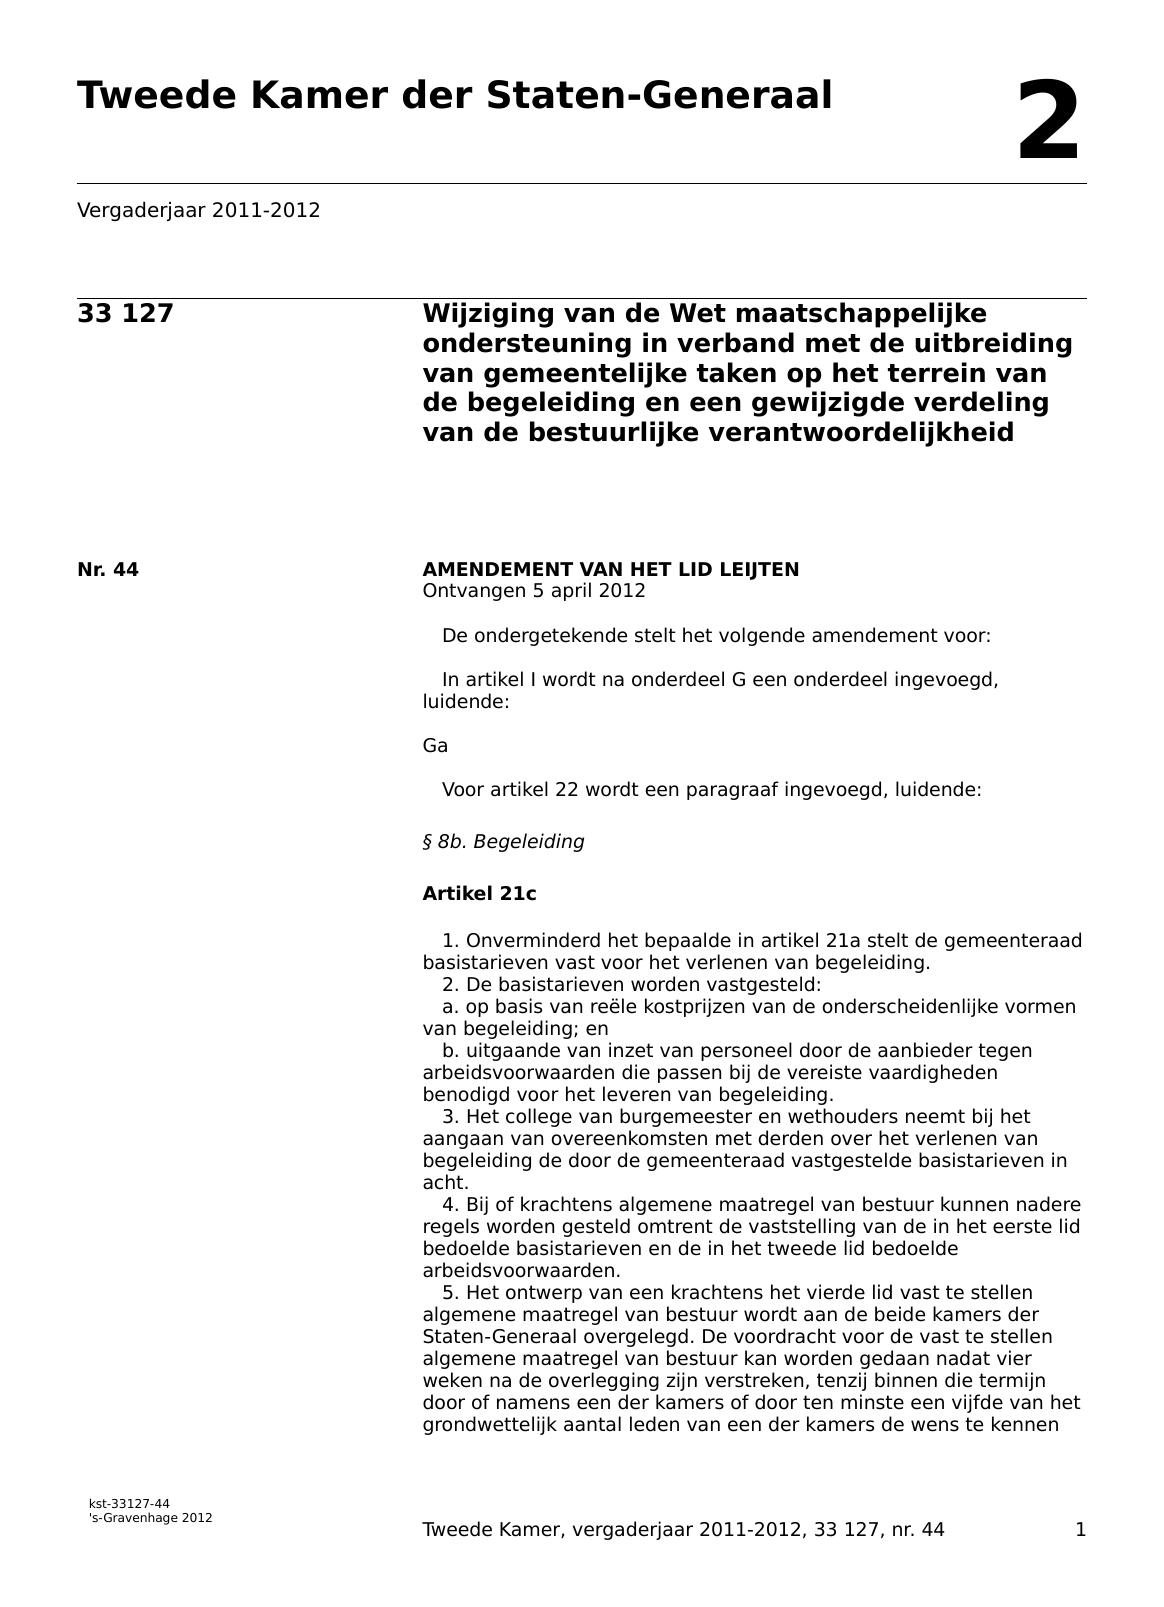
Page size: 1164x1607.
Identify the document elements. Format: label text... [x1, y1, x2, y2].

text kst-33127-44 [88, 1497, 323, 1511]
subtitle Artikel 21c [422, 883, 1087, 905]
text In artikel I wordt na onderdeel G een onderdeel ingevoegd, luidende: [422, 669, 1087, 713]
text 1. Onverminderd het bepaalde in artikel 21a stelt de gemeenteraad basistarieven vast voor het verlenen van begeleiding. [422, 930, 1087, 974]
table_header Tweede Kamer der Staten-Generaal [77, 59, 886, 183]
text Ga [422, 735, 1087, 757]
table_cell Vergaderjaar 2011-2012 [77, 184, 1087, 298]
text a. op basis van reële kostprijzen van de onderscheidenlijke vormen van begeleiding; en [422, 996, 1087, 1040]
table_header 2 [886, 59, 1087, 183]
text b. uitgaande van inzet van personeel door de aanbieder tegen arbeidsvoorwaarden die passen bij de vereiste vaardigheden benodigd voor het leveren van begeleiding. [422, 1040, 1087, 1106]
text Ontvangen 5 april 2012 [422, 580, 1087, 602]
text Voor artikel 22 wordt een paragraaf ingevoegd, luidende: [422, 779, 1087, 801]
text 2. De basistarieven worden vastgesteld: [422, 974, 1087, 996]
subtitle Nr. 44 AMENDEMENT VAN HET LID LEIJTEN [77, 558, 1087, 580]
text 's-Gravenhage 2012 [88, 1511, 323, 1525]
text 5. Het ontwerp van een krachtens het vierde lid vast te stellen algemene maatregel van bestuur wordt aan de beide kamers der Staten-Generaal overgelegd. De voordracht voor de vast te stellen algemene maatregel van bestuur kan worden gedaan nadat vier weken na de overlegging zijn verstreken, tenzij binnen die termijn door of namens een der kamers of door ten minste een vijfde van het grondwettelijk aantal leden van een der kamers de wens te kennen [422, 1282, 1087, 1436]
text 4. Bij of krachtens algemene maatregel van bestuur kunnen nadere regels worden gesteld omtrent de vaststelling van de in het eerste lid bedoelde basistarieven en de in het tweede lid bedoelde arbeidsvoorwaarden. [422, 1194, 1087, 1282]
text De ondergetekende stelt het volgende amendement voor: [422, 624, 1087, 647]
subtitle § 8b. Begeleiding [422, 831, 1087, 853]
subtitle 33 127 Wijziging van de Wet maatschappelijke ondersteuning in verband met de uitbreiding van gemeentelijke taken op het terrein van de begeleiding en een gewijzigde verdeling van de bestuurlijke verantwoordelijkheid [77, 299, 1087, 447]
text 3. Het college van burgemeester en wethouders neemt bij het aangaan van overeenkomsten met derden over het verlenen van begeleiding de door de gemeenteraad vastgestelde basistarieven in acht. [422, 1106, 1087, 1194]
